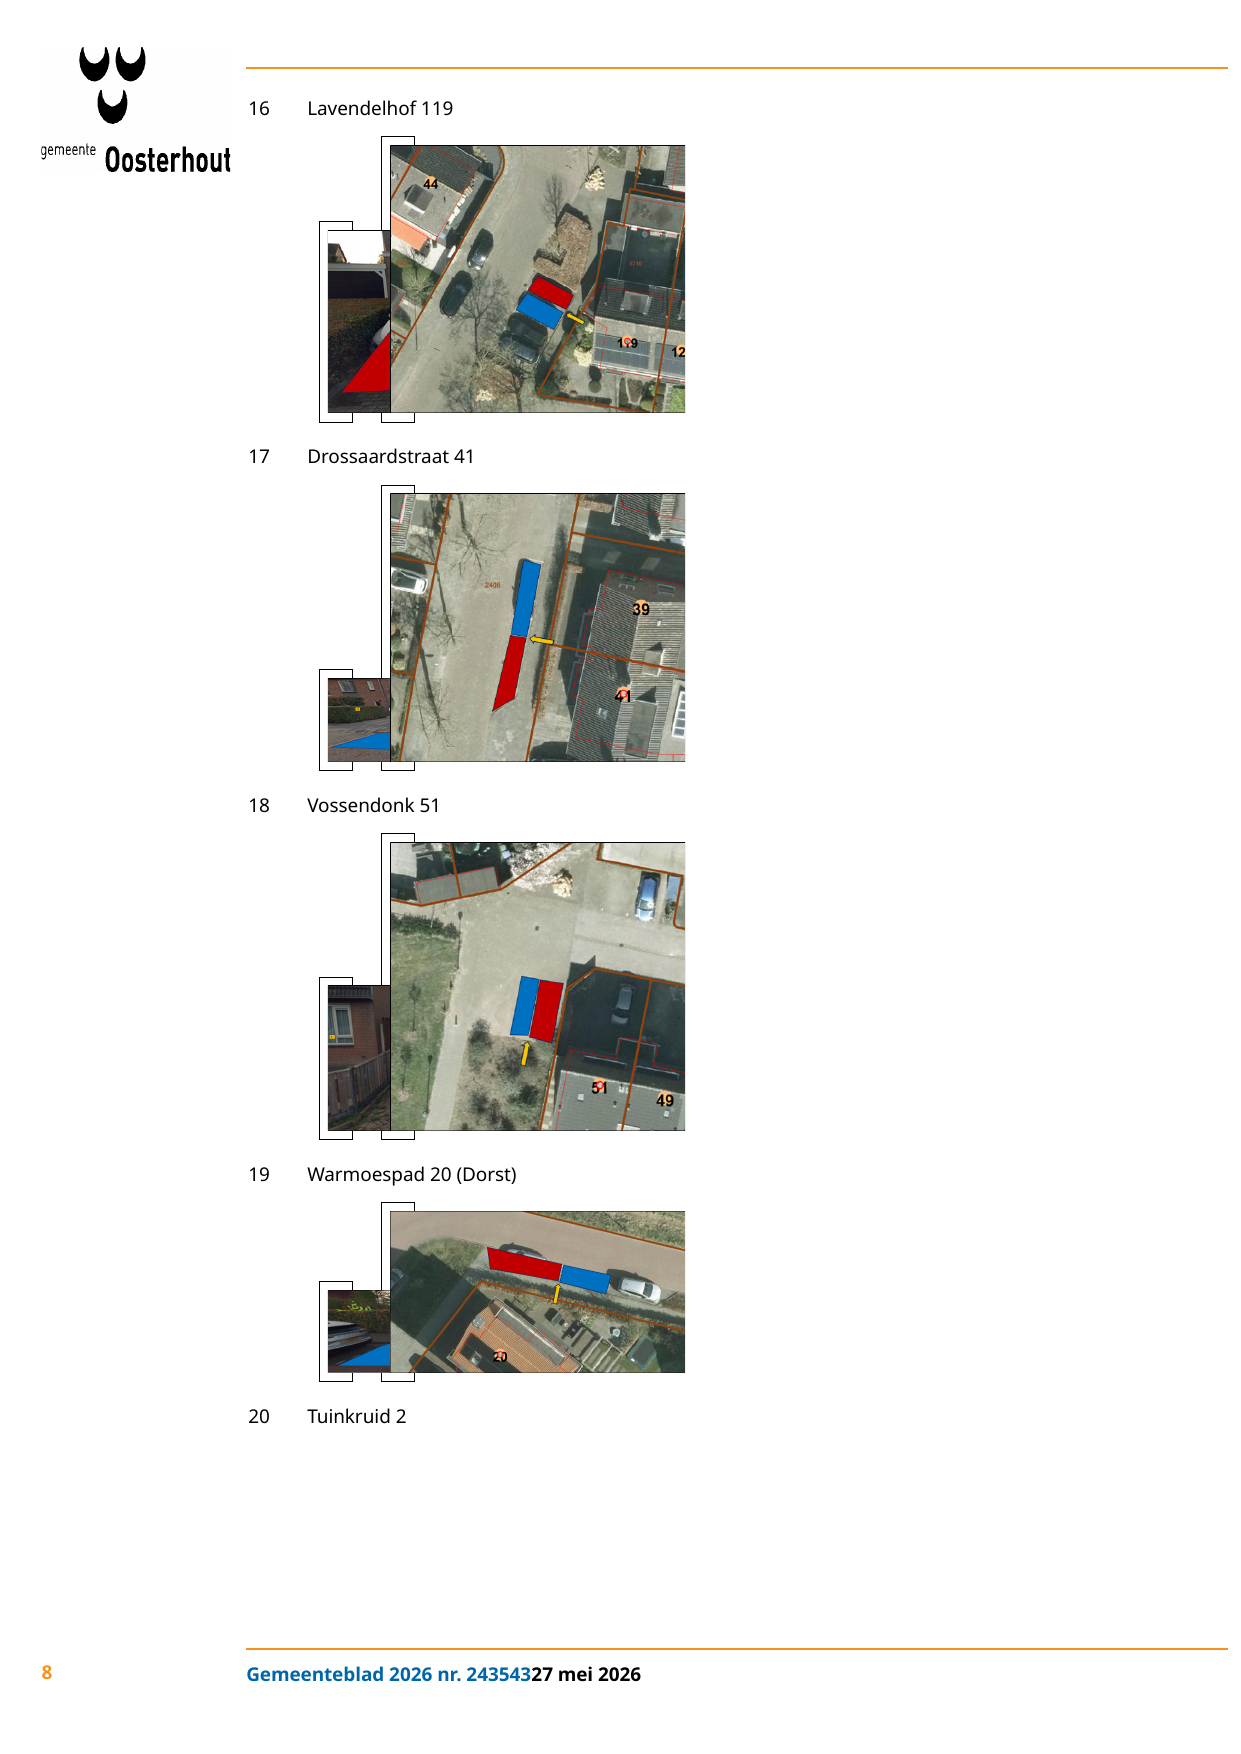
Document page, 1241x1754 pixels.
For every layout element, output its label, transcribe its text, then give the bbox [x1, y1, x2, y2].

picture [41, 47, 231, 172]
picture [327, 842, 686, 1131]
list Vossendonk 51 [248, 792, 1152, 818]
list Tuinkruid 2 [248, 1403, 1152, 1428]
list Warmoespad 20 (Dorst) [248, 1161, 1152, 1187]
list Lavendelhof 119 [248, 95, 1152, 121]
picture [327, 145, 686, 413]
list Drossaardstraat 41 [248, 443, 1152, 469]
picture [327, 493, 686, 762]
picture [327, 1211, 686, 1373]
